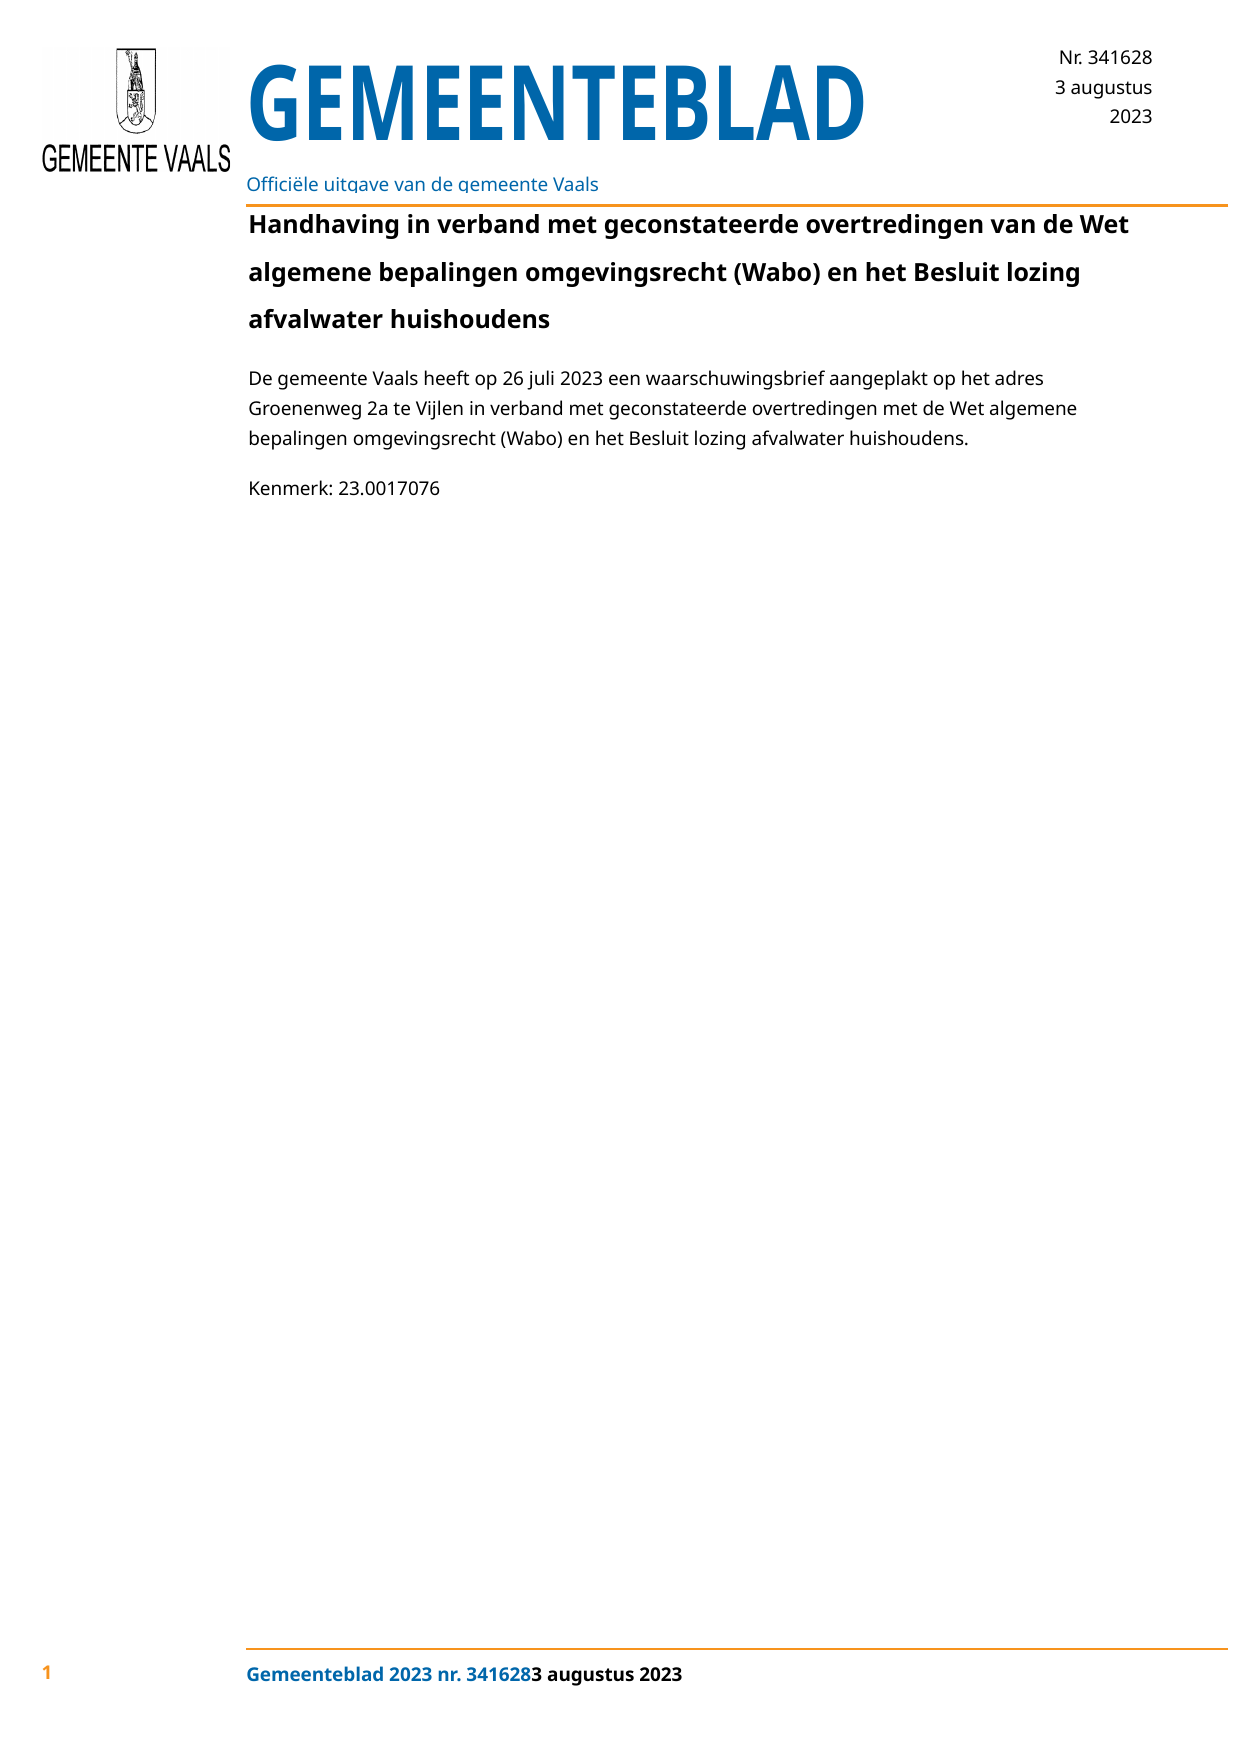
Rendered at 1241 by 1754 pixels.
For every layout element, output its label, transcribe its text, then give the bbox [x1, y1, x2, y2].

text De gemeente Vaals heeft op 26 juli 2023 een waarschuwingsbrief aangeplakt op het adres Groenenweg 2a te Vijlen in verband met geconstateerde overtredingen met de Wet algemene bepalingen omgevingsrecht (Wabo) en het Besluit lozing afvalwater huishoudens. [248, 366, 1152, 450]
text Kenmerk: 23.0017076 [248, 475, 1152, 501]
text Handhaving in verband met geconstateerde overtredingen van de Wet algemene bepalingen omgevingsrecht (Wabo) en het Besluit lozing afvalwater huishoudens [248, 207, 1152, 336]
picture [41, 47, 231, 172]
